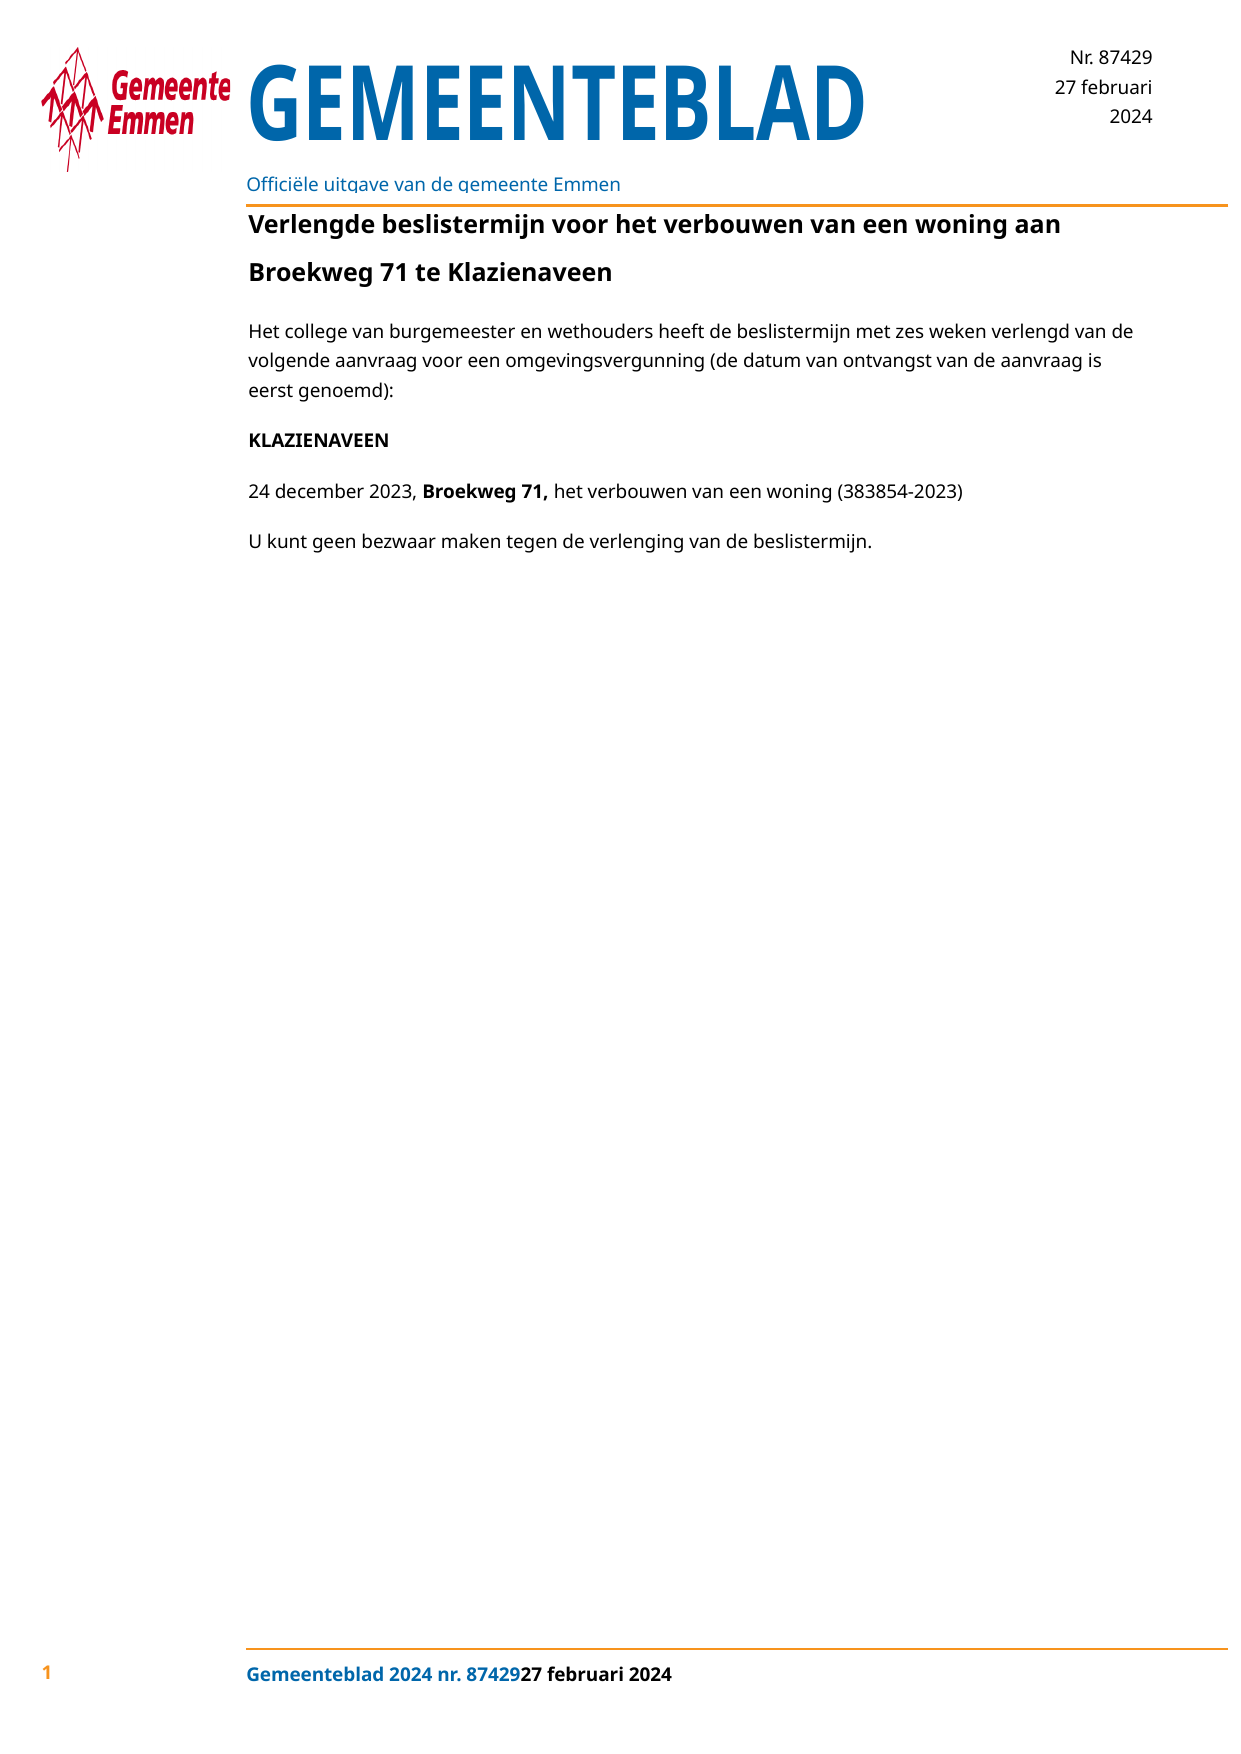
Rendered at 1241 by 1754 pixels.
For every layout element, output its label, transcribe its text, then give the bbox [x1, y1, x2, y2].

picture [41, 47, 231, 172]
text 24 december 2023, Broekweg 71, het verbouwen van een woning (383854-2023) [248, 478, 1152, 504]
text Het college van burgemeester en wethouders heeft de beslistermijn met zes weken verlengd van de volgende aanvraag voor een omgevingsvergunning (de datum van ontvangst van de aanvraag is eerst genoemd): [248, 318, 1152, 403]
text Verlengde beslistermijn voor het verbouwen van een woning aan Broekweg 71 te Klazienaveen [248, 207, 1152, 288]
text KLAZIENAVEEN [248, 427, 1152, 453]
text U kunt geen bezwaar maken tegen de verlenging van de beslistermijn. [248, 528, 1152, 554]
